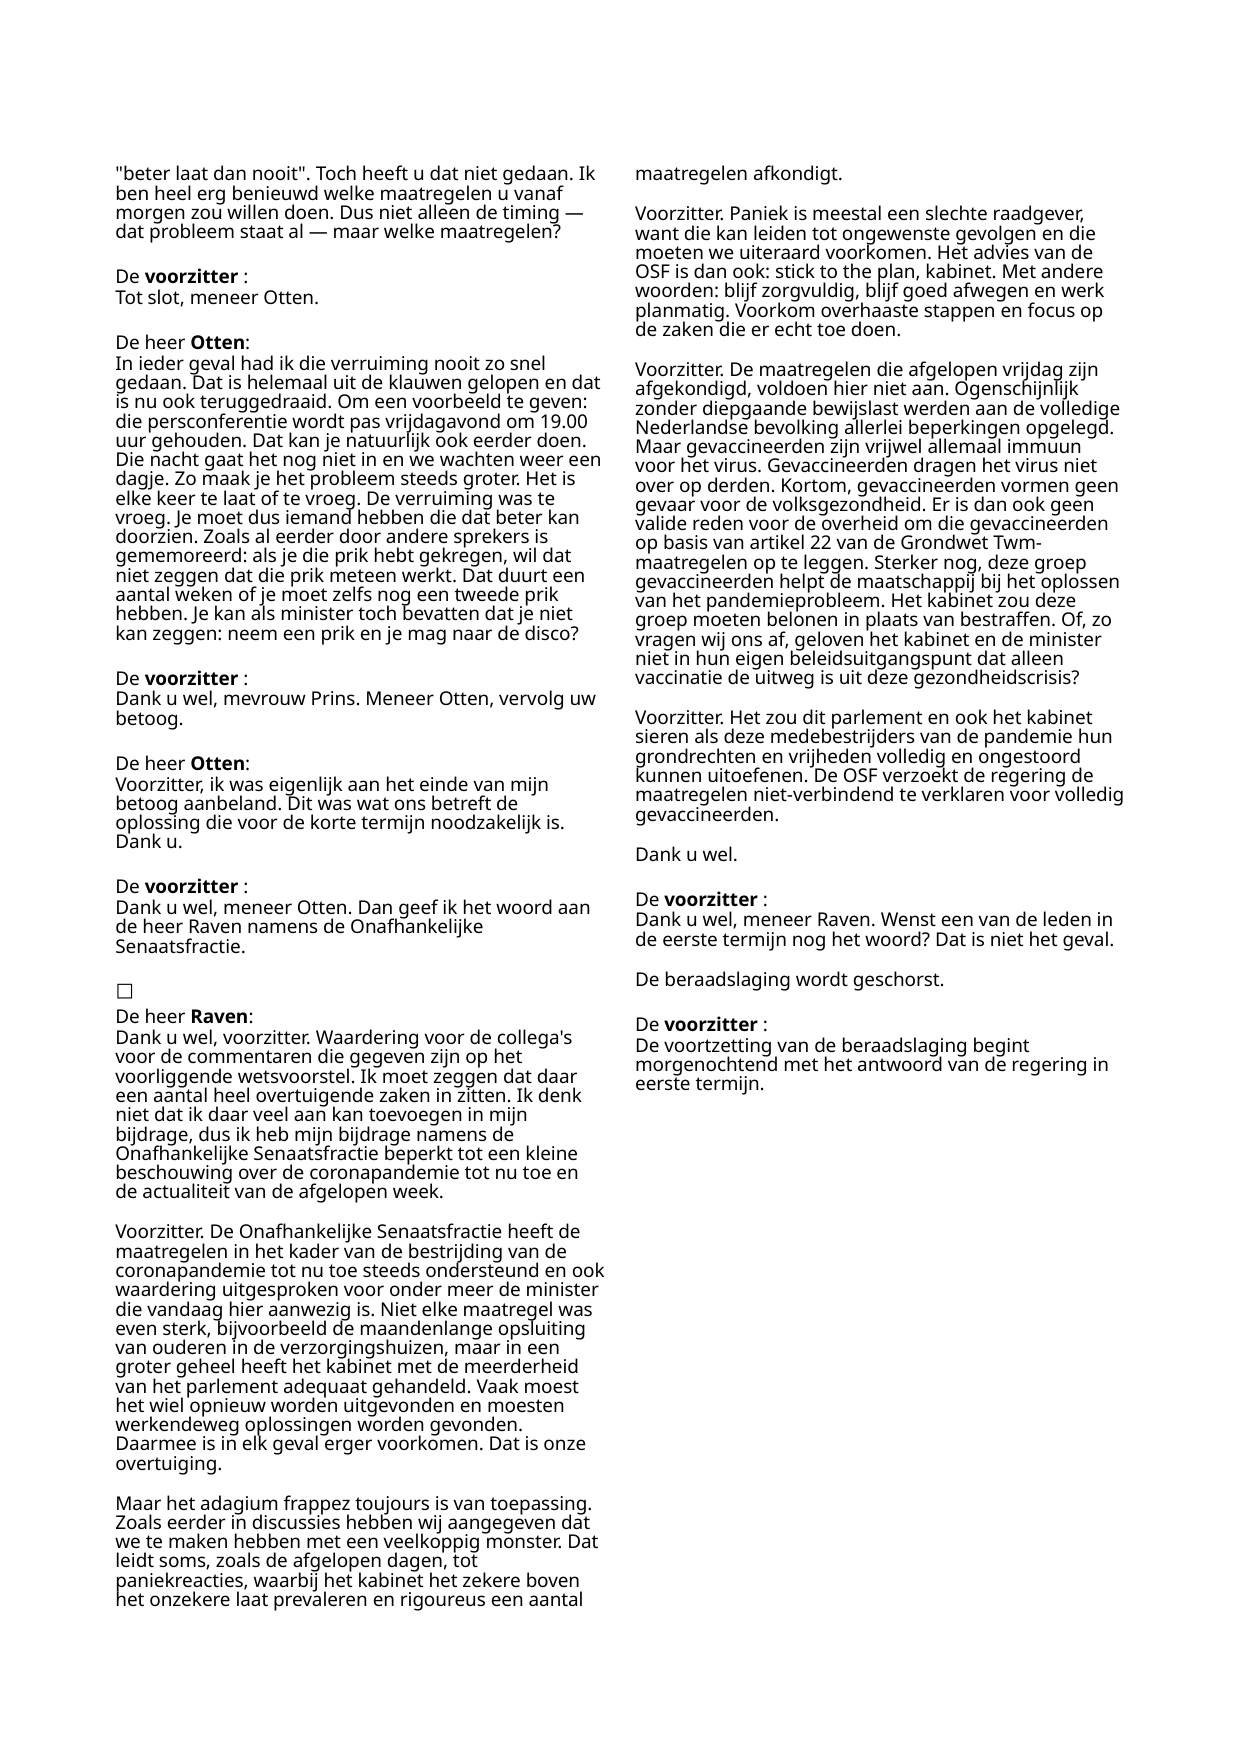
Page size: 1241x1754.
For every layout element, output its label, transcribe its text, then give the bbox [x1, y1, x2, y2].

text De voorzitter : [115, 873, 605, 899]
text Voorzitter. Paniek is meestal een slechte raadgever, want die kan leiden tot ongewenste gevolgen en die moeten we uiteraard voorkomen. Het advies van de OSF is dan ook: stick to the plan, kabinet. Met andere woorden: blijf zorgvuldig, blijf goed afwegen en werk planmatig. Voorkom overhaaste stappen en focus op de zaken die er echt toe doen. [635, 205, 1125, 340]
text maatregelen afkondigt. [635, 165, 1125, 184]
text Dank u wel, meneer Raven. Wenst een van de leden in de eerste termijn nog het woord? Dat is niet het geval. [635, 911, 1125, 950]
text Dank u wel, voorzitter. Waardering voor de collega's voor de commentaren die gegeven zijn op het voorliggende wetsvoorstel. Ik moet zeggen dat daar een aantal heel overtuigende zaken in zitten. Ik denk niet dat ik daar veel aan kan toevoegen in mijn bijdrage, dus ik heb mijn bijdrage namens de Onafhankelijke Senaatsfractie beperkt tot een kleine beschouwing over de coronapandemie tot nu toe en de actualiteit van de afgelopen week. [115, 1029, 605, 1203]
text Voorzitter. Het zou dit parlement en ook het kabinet sieren als deze medebestrijders van de pandemie hun grondrechten en vrijheden volledig en ongestoord kunnen uitoefenen. De OSF verzoekt de regering de maatregelen niet-verbindend te verklaren voor volledig gevaccineerden. [635, 709, 1125, 825]
text De voorzitter : [635, 1011, 1125, 1037]
text "beter laat dan nooit". Toch heeft u dat niet gedaan. Ik ben heel erg benieuwd welke maatregelen u vanaf morgen zou willen doen. Dus niet alleen de timing — dat probleem staat al — maar welke maatregelen? [115, 165, 605, 242]
text De heer Raven: [115, 1003, 605, 1029]
text Voorzitter. De Onafhankelijke Senaatsfractie heeft de maatregelen in het kader van de bestrijding van de coronapandemie tot nu toe steeds ondersteund en ook waardering uitgesproken voor onder meer de minister die vandaag hier aanwezig is. Niet elke maatregel was even sterk, bijvoorbeeld de maandenlange opsluiting van ouderen in de verzorgingshuizen, maar in een groter geheel heeft het kabinet met de meerderheid van het parlement adequaat gehandeld. Vaak moest het wiel opnieuw worden uitgevonden en moesten werkendeweg oplossingen worden gevonden. Daarmee is in elk geval erger voorkomen. Dat is onze overtuiging. [115, 1223, 605, 1474]
text In ieder geval had ik die verruiming nooit zo snel gedaan. Dat is helemaal uit de klauwen gelopen en dat is nu ook teruggedraaid. Om een voorbeeld te geven: die persconferentie wordt pas vrijdagavond om 19.00 uur gehouden. Dat kan je natuurlijk ook eerder doen. Die nacht gaat het nog niet in en we wachten weer een dagje. Zo maak je het probleem steeds groter. Het is elke keer te laat of te vroeg. De verruiming was te vroeg. Je moet dus iemand hebben die dat beter kan doorzien. Zoals al eerder door andere sprekers is gememoreerd: als je die prik hebt gekregen, wil dat niet zeggen dat die prik meteen werkt. Dat duurt een aantal weken of je moet zelfs nog een tweede prik hebben. Je kan als minister toch bevatten dat je niet kan zeggen: neem een prik en je mag naar de disco? [115, 355, 605, 644]
text De voorzitter : [115, 665, 605, 690]
text ⬜ [115, 978, 605, 1003]
text Maar het adagium frappez toujours is van toepassing. Zoals eerder in discussies hebben wij aangegeven dat we te maken hebben met een veelkoppig monster. Dat leidt soms, zoals de afgelopen dagen, tot paniekreacties, waarbij het kabinet het zekere boven het onzekere laat prevaleren en rigoureus een aantal [115, 1495, 605, 1610]
text De heer Otten: [115, 329, 605, 355]
text De voortzetting van de beraadslaging begint morgenochtend met het antwoord van de regering in eerste termijn. [635, 1037, 1125, 1094]
text Dank u wel, meneer Otten. Dan geef ik het woord aan de heer Raven namens de Onafhankelijke Senaatsfractie. [115, 899, 605, 957]
text De voorzitter : [635, 886, 1125, 911]
text Voorzitter, ik was eigenlijk aan het einde van mijn betoog aanbeland. Dit was wat ons betreft de oplossing die voor de korte termijn noodzakelijk is. Dank u. [115, 776, 605, 853]
text De heer Otten: [115, 750, 605, 776]
text Voorzitter. De maatregelen die afgelopen vrijdag zijn afgekondigd, voldoen hier niet aan. Ogenschijnlijk zonder diepgaande bewijslast werden aan de volledige Nederlandse bevolking allerlei beperkingen opgelegd. Maar gevaccineerden zijn vrijwel allemaal immuun voor het virus. Gevaccineerden dragen het virus niet over op derden. Kortom, gevaccineerden vormen geen gevaar voor de volksgezondheid. Er is dan ook geen valide reden voor de overheid om die gevaccineerden op basis van artikel 22 van de Grondwet Twm-maatregelen op te leggen. Sterker nog, deze groep gevaccineerden helpt de maatschappij bij het oplossen van het pandemieprobleem. Het kabinet zou deze groep moeten belonen in plaats van bestraffen. Of, zo vragen wij ons af, geloven het kabinet en de minister niet in hun eigen beleidsuitgangspunt dat alleen vaccinatie de uitweg is uit deze gezondheidscrisis? [635, 361, 1125, 688]
text Tot slot, meneer Otten. [115, 289, 605, 308]
text Dank u wel. [635, 846, 1125, 865]
text De voorzitter : [115, 263, 605, 289]
text Dank u wel, mevrouw Prins. Meneer Otten, vervolg uw betoog. [115, 690, 605, 729]
text De beraadslaging wordt geschorst. [635, 971, 1125, 990]
